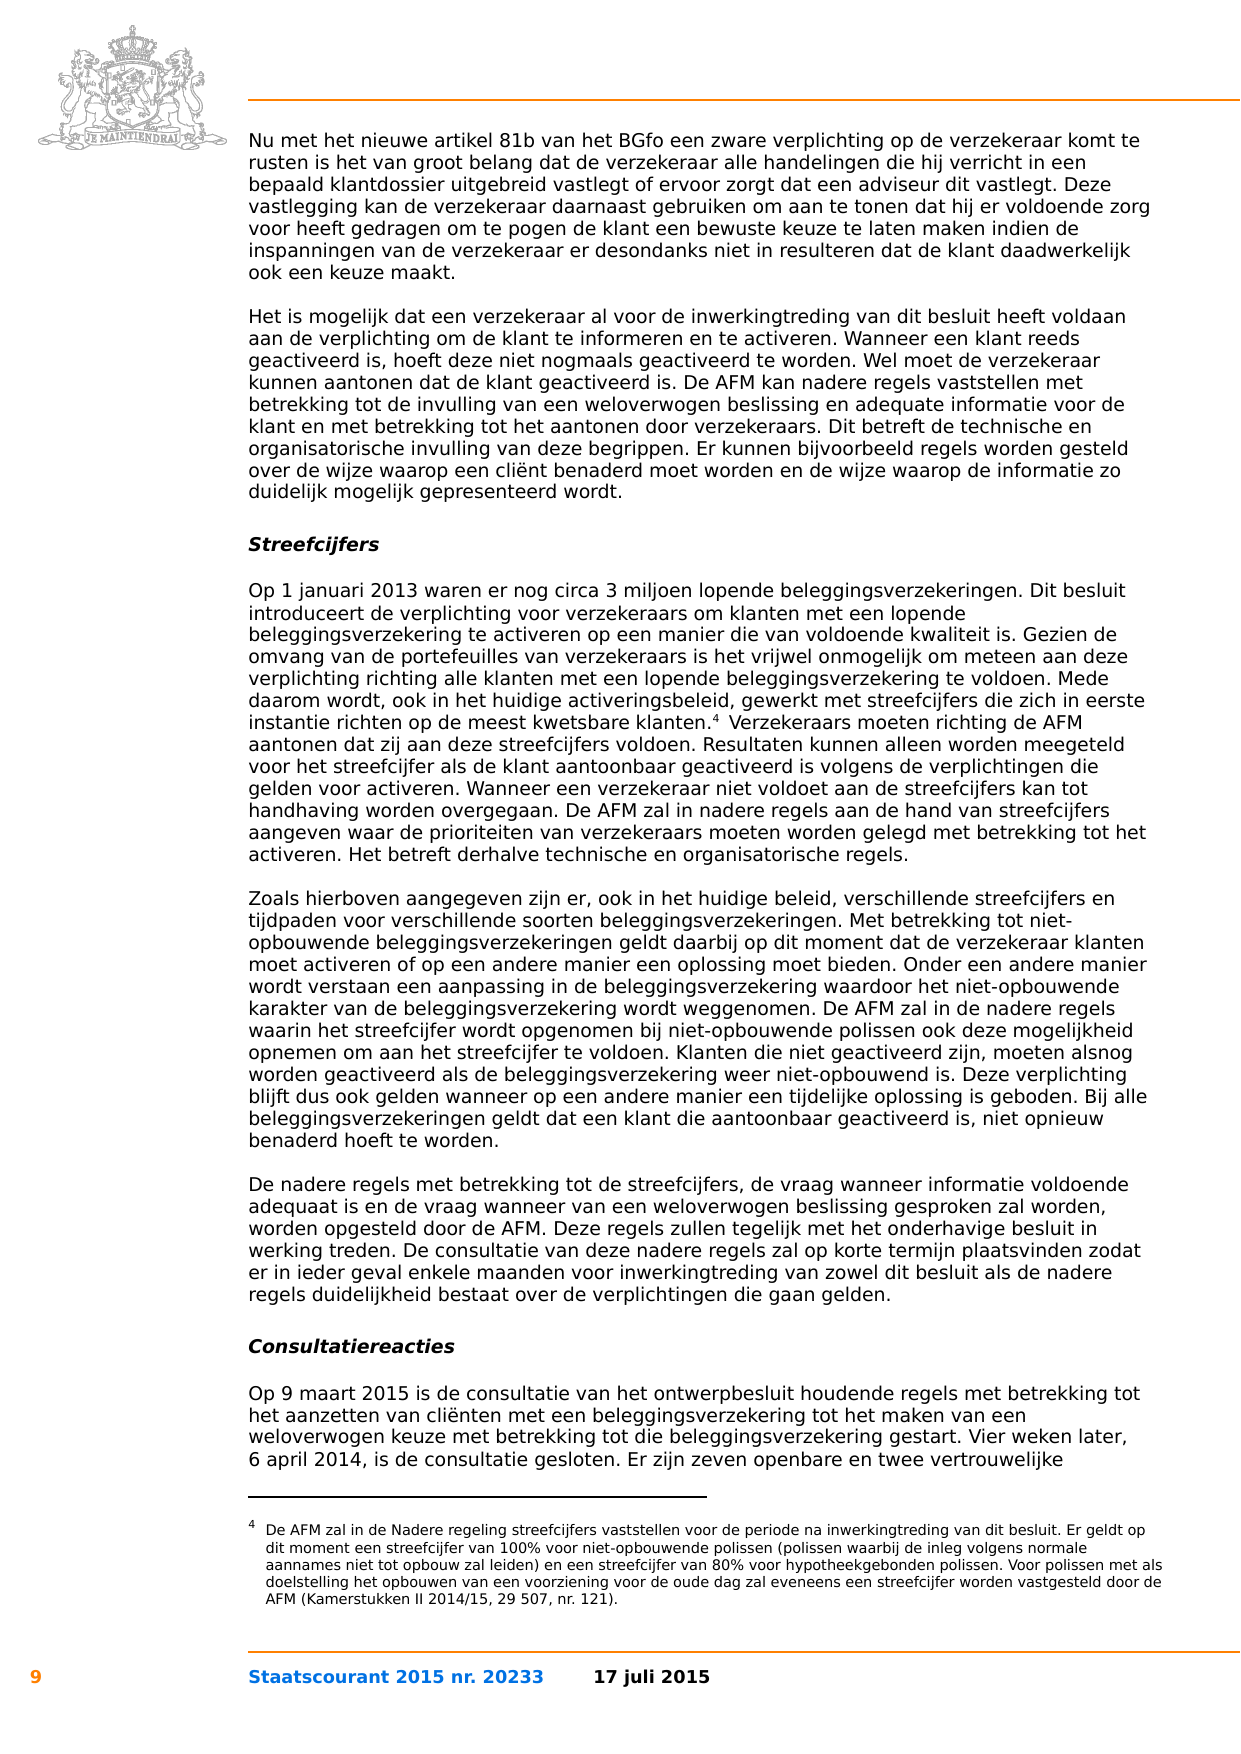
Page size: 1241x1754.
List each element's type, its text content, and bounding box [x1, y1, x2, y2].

subtitle Consultatiereacties [248, 1336, 1163, 1357]
subtitle Streefcijfers [248, 533, 1163, 555]
picture [38, 25, 227, 150]
text Het is mogelijk dat een verzekeraar al voor de inwerkingtreding van dit besluit heeft voldaan aan de verplichting om de klant te informeren en te activeren. Wanneer een klant reeds geactiveerd is, hoeft deze niet nogmaals geactiveerd te worden. Wel moet de verzekeraar kunnen aantonen dat de klant geactiveerd is. De AFM kan nadere regels vaststellen met betrekking tot de invulling van een weloverwogen beslissing en adequate informatie voor de klant en met betrekking tot het aantonen door verzekeraars. Dit betreft de technische en organisatorische invulling van deze begrippen. Er kunnen bijvoorbeeld regels worden gesteld over de wijze waarop een cliënt benaderd moet worden en de wijze waarop de informatie zo duidelijk mogelijk gepresenteerd wordt. [248, 306, 1163, 503]
text Nu met het nieuwe artikel 81b van het BGfo een zware verplichting op de verzekeraar komt te rusten is het van groot belang dat de verzekeraar alle handelingen die hij verricht in een bepaald klantdossier uitgebreid vastlegt of ervoor zorgt dat een adviseur dit vastlegt. Deze vastlegging kan de verzekeraar daarnaast gebruiken om aan te tonen dat hij er voldoende zorg voor heeft gedragen om te pogen de klant een bewuste keuze te laten maken indien de inspanningen van de verzekeraar er desondanks niet in resulteren dat de klant daadwerkelijk ook een keuze maakt. [248, 130, 1163, 284]
text De nadere regels met betrekking tot de streefcijfers, de vraag wanneer informatie voldoende adequaat is en de vraag wanneer van een weloverwogen beslissing gesproken zal worden, worden opgesteld door de AFM. Deze regels zullen tegelijk met het onderhavige besluit in werking treden. De consultatie van deze nadere regels zal op korte termijn plaatsvinden zodat er in ieder geval enkele maanden voor inwerkingtreding van zowel dit besluit als de nadere regels duidelijkheid bestaat over de verplichtingen die gaan gelden. [248, 1174, 1163, 1306]
text Zoals hierboven aangegeven zijn er, ook in het huidige beleid, verschillende streefcijfers en tijdpaden voor verschillende soorten beleggingsverzekeringen. Met betrekking tot niet-opbouwende beleggingsverzekeringen geldt daarbij op dit moment dat de verzekeraar klanten moet activeren of op een andere manier een oplossing moet bieden. Onder een andere manier wordt verstaan een aanpassing in de beleggingsverzekering waardoor het niet-opbouwende karakter van de beleggingsverzekering wordt weggenomen. De AFM zal in de nadere regels waarin het streefcijfer wordt opgenomen bij niet-opbouwende polissen ook deze mogelijkheid opnemen om aan het streefcijfer te voldoen. Klanten die niet geactiveerd zijn, moeten alsnog worden geactiveerd als de beleggingsverzekering weer niet-opbouwend is. Deze verplichting blijft dus ook gelden wanneer op een andere manier een tijdelijke oplossing is geboden. Bij alle beleggingsverzekeringen geldt dat een klant die aantoonbaar geactiveerd is, niet opnieuw benaderd hoeft te worden. [248, 888, 1163, 1152]
text Op 9 maart 2015 is de consultatie van het ontwerpbesluit houdende regels met betrekking tot het aanzetten van cliënten met een beleggingsverzekering tot het maken van een weloverwogen keuze met betrekking tot die beleggingsverzekering gestart. Vier weken later, 6 april 2014, is de consultatie gesloten. Er zijn zeven openbare en twee vertrouwelijke [248, 1382, 1163, 1470]
text De AFM zal in de Nadere regeling streefcijfers vaststellen voor de periode na inwerkingtreding van dit besluit. Er geldt op dit moment een streefcijfer van 100% voor niet-opbouwende polissen (polissen waarbij de inleg volgens normale aannames niet tot opbouw zal leiden) en een streefcijfer van 80% voor hypotheekgebonden polissen. Voor polissen met als doelstelling het opbouwen van een voorziening voor de oude dag zal eveneens een streefcijfer worden vastgesteld door de AFM (Kamerstukken II 2014/15, 29 507, nr. 121). [248, 1518, 1163, 1608]
text Op 1 januari 2013 waren er nog circa 3 miljoen lopende beleggingsverzekeringen. Dit besluit introduceert de verplichting voor verzekeraars om klanten met een lopende beleggingsverzekering te activeren op een manier die van voldoende kwaliteit is. Gezien de omvang van de portefeuilles van verzekeraars is het vrijwel onmogelijk om meteen aan deze verplichting richting alle klanten met een lopende beleggingsverzekering te voldoen. Mede daarom wordt, ook in het huidige activeringsbeleid, gewerkt met streefcijfers die zich in eerste instantie richten op de meest kwetsbare klanten. Verzekeraars moeten richting de AFM aantonen dat zij aan deze streefcijfers voldoen. Resultaten kunnen alleen worden meegeteld voor het streefcijfer als de klant aantoonbaar geactiveerd is volgens de verplichtingen die gelden voor activeren. Wanneer een verzekeraar niet voldoet aan de streefcijfers kan tot handhaving worden overgegaan. De AFM zal in nadere regels aan de hand van streefcijfers aangeven waar de prioriteiten van verzekeraars moeten worden gelegd met betrekking tot het activeren. Het betreft derhalve technische en organisatorische regels. [248, 580, 1163, 866]
